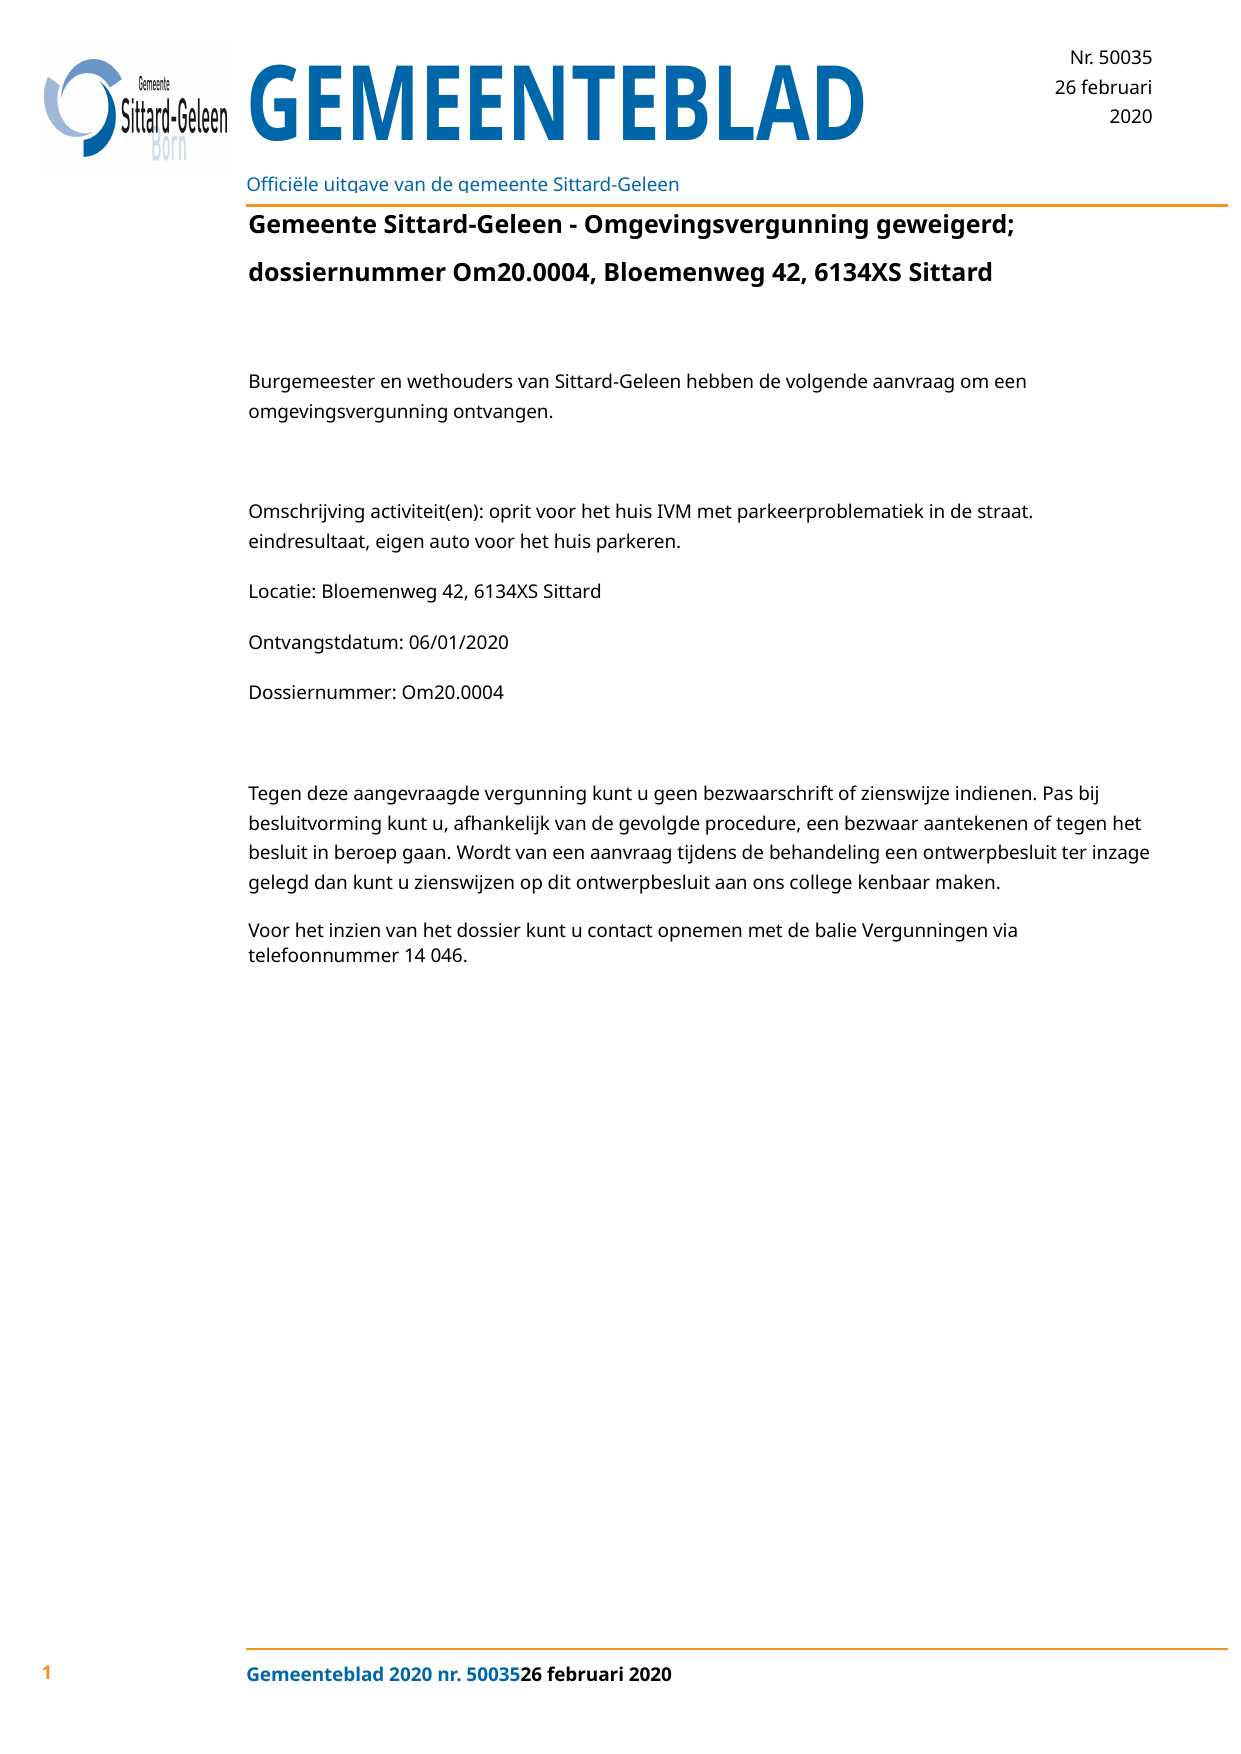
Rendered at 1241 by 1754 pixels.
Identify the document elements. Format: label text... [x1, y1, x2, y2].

picture [41, 47, 231, 172]
text Voor het inzien van het dossier kunt u contact opnemen met de balie Vergunningen via telefoonnummer 14 046. [248, 917, 1152, 968]
text Dossiernummer: Om20.0004 [248, 679, 1152, 705]
text Omschrijving activiteit(en): oprit voor het huis IVM met parkeerproblematiek in de straat. eindresultaat, eigen auto voor het huis parkeren. [248, 499, 1152, 554]
text Burgemeester en wethouders van Sittard-Geleen hebben de volgende aanvraag om een omgevingsvergunning ontvangen. [248, 368, 1152, 424]
text Gemeente Sittard-Geleen - Omgevingsvergunning geweigerd; dossiernummer Om20.0004, Bloemenweg 42, 6134XS Sittard [248, 207, 1152, 288]
text Ontvangstdatum: 06/01/2020 [248, 629, 1152, 655]
text Tegen deze aangevraagde vergunning kunt u geen bezwaarschrift of zienswijze indienen. Pas bij besluitvorming kunt u, afhankelijk van de gevolgde procedure, een bezwaar aantekenen of tegen het besluit in beroep gaan. Wordt van een aanvraag tijdens de behandeling een ontwerpbesluit ter inzage gelegd dan kunt u zienswijzen op dit ontwerpbesluit aan ons college kenbaar maken. [248, 780, 1152, 895]
text Locatie: Bloemenweg 42, 6134XS Sittard [248, 579, 1152, 604]
